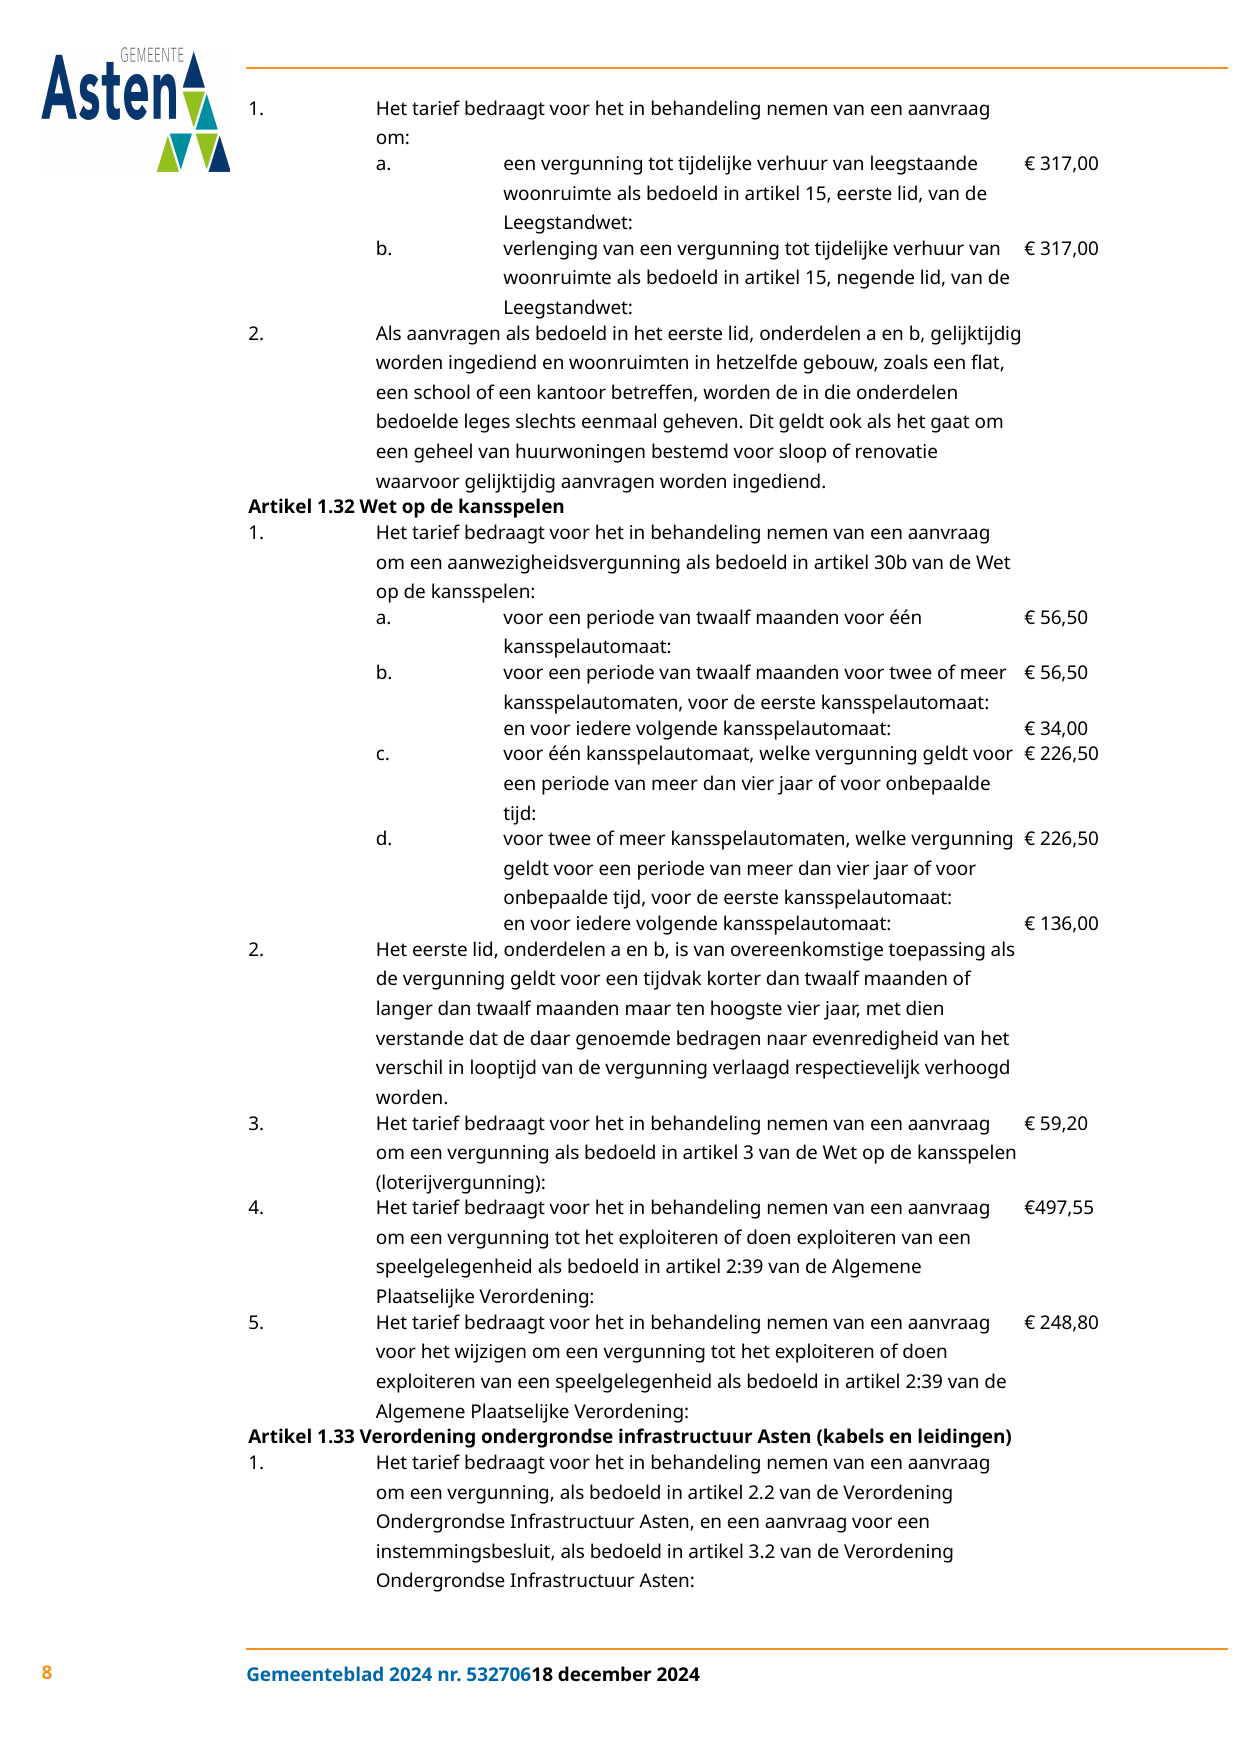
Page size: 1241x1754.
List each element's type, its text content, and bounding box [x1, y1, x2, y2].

table_cell c. [376, 741, 503, 825]
table_cell Het tarief bedraagt voor het in behandeling nemen van een aanvraag om een vergunning tot het exploiteren of doen exploiteren van een speelgelegenheid als bedoeld in artikel 2:39 van de Algemene Plaatselijke Verordening: [376, 1195, 1024, 1309]
table_cell € 317,00 [1024, 235, 1152, 320]
table_cell 2. [248, 320, 376, 493]
table_cell voor een periode van twaalf maanden voor één kansspelautomaat: [503, 604, 1024, 659]
table_cell € 56,50 [1024, 660, 1152, 715]
table_cell Het tarief bedraagt voor het in behandeling nemen van een aanvraag om een aanwezigheidsvergunning als bedoeld in artikel 30b van de Wet op de kansspelen: [376, 519, 1024, 604]
table_cell 1. [248, 1449, 376, 1593]
table_cell € 136,00 [1024, 910, 1152, 936]
table_cell en voor iedere volgende kansspelautomaat: [503, 910, 1024, 936]
table_cell 5. [248, 1309, 376, 1423]
table_cell 2. [248, 936, 376, 1110]
table_cell [248, 825, 376, 910]
table_cell 1. [248, 519, 376, 604]
table_cell € 226,50 [1024, 741, 1152, 825]
table_cell Het tarief bedraagt voor het in behandeling nemen van een aanvraag om een vergunning, als bedoeld in artikel 2.2 van de Verordening Ondergrondse Infrastructuur Asten, en een aanvraag voor een instemmingsbesluit, als bedoeld in artikel 3.2 van de Verordening Ondergrondse Infrastructuur Asten: [376, 1449, 1024, 1593]
table_cell b. [376, 660, 503, 715]
table_cell b. [376, 235, 503, 320]
table_cell en voor iedere volgende kansspelautomaat: [503, 715, 1024, 741]
table_cell [376, 910, 503, 936]
table_cell [248, 235, 376, 320]
table_cell € 56,50 [1024, 604, 1152, 659]
table_cell Het tarief bedraagt voor het in behandeling nemen van een aanvraag om: [376, 95, 1024, 150]
table_cell [376, 715, 503, 741]
table_cell € 248,80 [1024, 1309, 1152, 1423]
table_cell Artikel 1.33 Verordening ondergrondse infrastructuur Asten (kabels en leidingen) [248, 1424, 1024, 1449]
table_cell € 59,20 [1024, 1110, 1152, 1194]
picture [41, 47, 231, 172]
table_cell [1024, 95, 1152, 150]
table_cell voor twee of meer kansspelautomaten, welke vergunning geldt voor een periode van meer dan vier jaar of voor onbepaalde tijd, voor de eerste kansspelautomaat: [503, 825, 1024, 910]
table_cell [248, 715, 376, 741]
table_cell €497,55 [1024, 1195, 1152, 1309]
table_cell 4. [248, 1195, 376, 1309]
table_cell Als aanvragen als bedoeld in het eerste lid, onderdelen a en b, gelijktijdig worden ingediend en woonruimten in hetzelfde gebouw, zoals een flat, een school of een kantoor betreffen, worden de in die onderdelen bedoelde leges slechts eenmaal geheven. Dit geldt ook als het gaat om een geheel van huurwoningen bestemd voor sloop of renovatie waarvoor gelijktijdig aanvragen worden ingediend. [376, 320, 1024, 493]
table_cell Artikel 1.32 Wet op de kansspelen [248, 494, 1024, 519]
table_cell [248, 741, 376, 825]
table_cell [248, 660, 376, 715]
table_cell [248, 150, 376, 235]
table_cell een vergunning tot tijdelijke verhuur van leegstaande woonruimte als bedoeld in artikel 15, eerste lid, van de Leegstandwet: [503, 150, 1024, 235]
table_cell [1024, 519, 1152, 604]
table_cell € 317,00 [1024, 150, 1152, 235]
table_cell [248, 604, 376, 659]
table_cell [248, 910, 376, 936]
table_cell Het tarief bedraagt voor het in behandeling nemen van een aanvraag om een vergunning als bedoeld in artikel 3 van de Wet op de kansspelen (loterijvergunning): [376, 1110, 1024, 1194]
table_cell 3. [248, 1110, 376, 1194]
table_cell voor een periode van twaalf maanden voor twee of meer kansspelautomaten, voor de eerste kansspelautomaat: [503, 660, 1024, 715]
table_cell [1024, 936, 1152, 1110]
table_cell a. [376, 604, 503, 659]
table_cell Het tarief bedraagt voor het in behandeling nemen van een aanvraag voor het wijzigen om een vergunning tot het exploiteren of doen exploiteren van een speelgelegenheid als bedoeld in artikel 2:39 van de Algemene Plaatselijke Verordening: [376, 1309, 1024, 1423]
table_cell a. [376, 150, 503, 235]
table_cell [1024, 494, 1152, 519]
table_cell verlenging van een vergunning tot tijdelijke verhuur van woonruimte als bedoeld in artikel 15, negende lid, van de Leegstandwet: [503, 235, 1024, 320]
table_cell voor één kansspelautomaat, welke vergunning geldt voor een periode van meer dan vier jaar of voor onbepaalde tijd: [503, 741, 1024, 825]
table_cell € 226,50 [1024, 825, 1152, 910]
table_cell € 34,00 [1024, 715, 1152, 741]
table_cell [1024, 1424, 1152, 1449]
table_cell Het eerste lid, onderdelen a en b, is van overeenkomstige toepassing als de vergunning geldt voor een tijdvak korter dan twaalf maanden of langer dan twaalf maanden maar ten hoogste vier jaar, met dien verstande dat de daar genoemde bedragen naar evenredigheid van het verschil in looptijd van de vergunning verlaagd respectievelijk verhoogd worden. [376, 936, 1024, 1110]
table_cell [1024, 320, 1152, 493]
table_cell d. [376, 825, 503, 910]
table_cell 1. [248, 95, 376, 150]
table_cell [1024, 1449, 1152, 1593]
